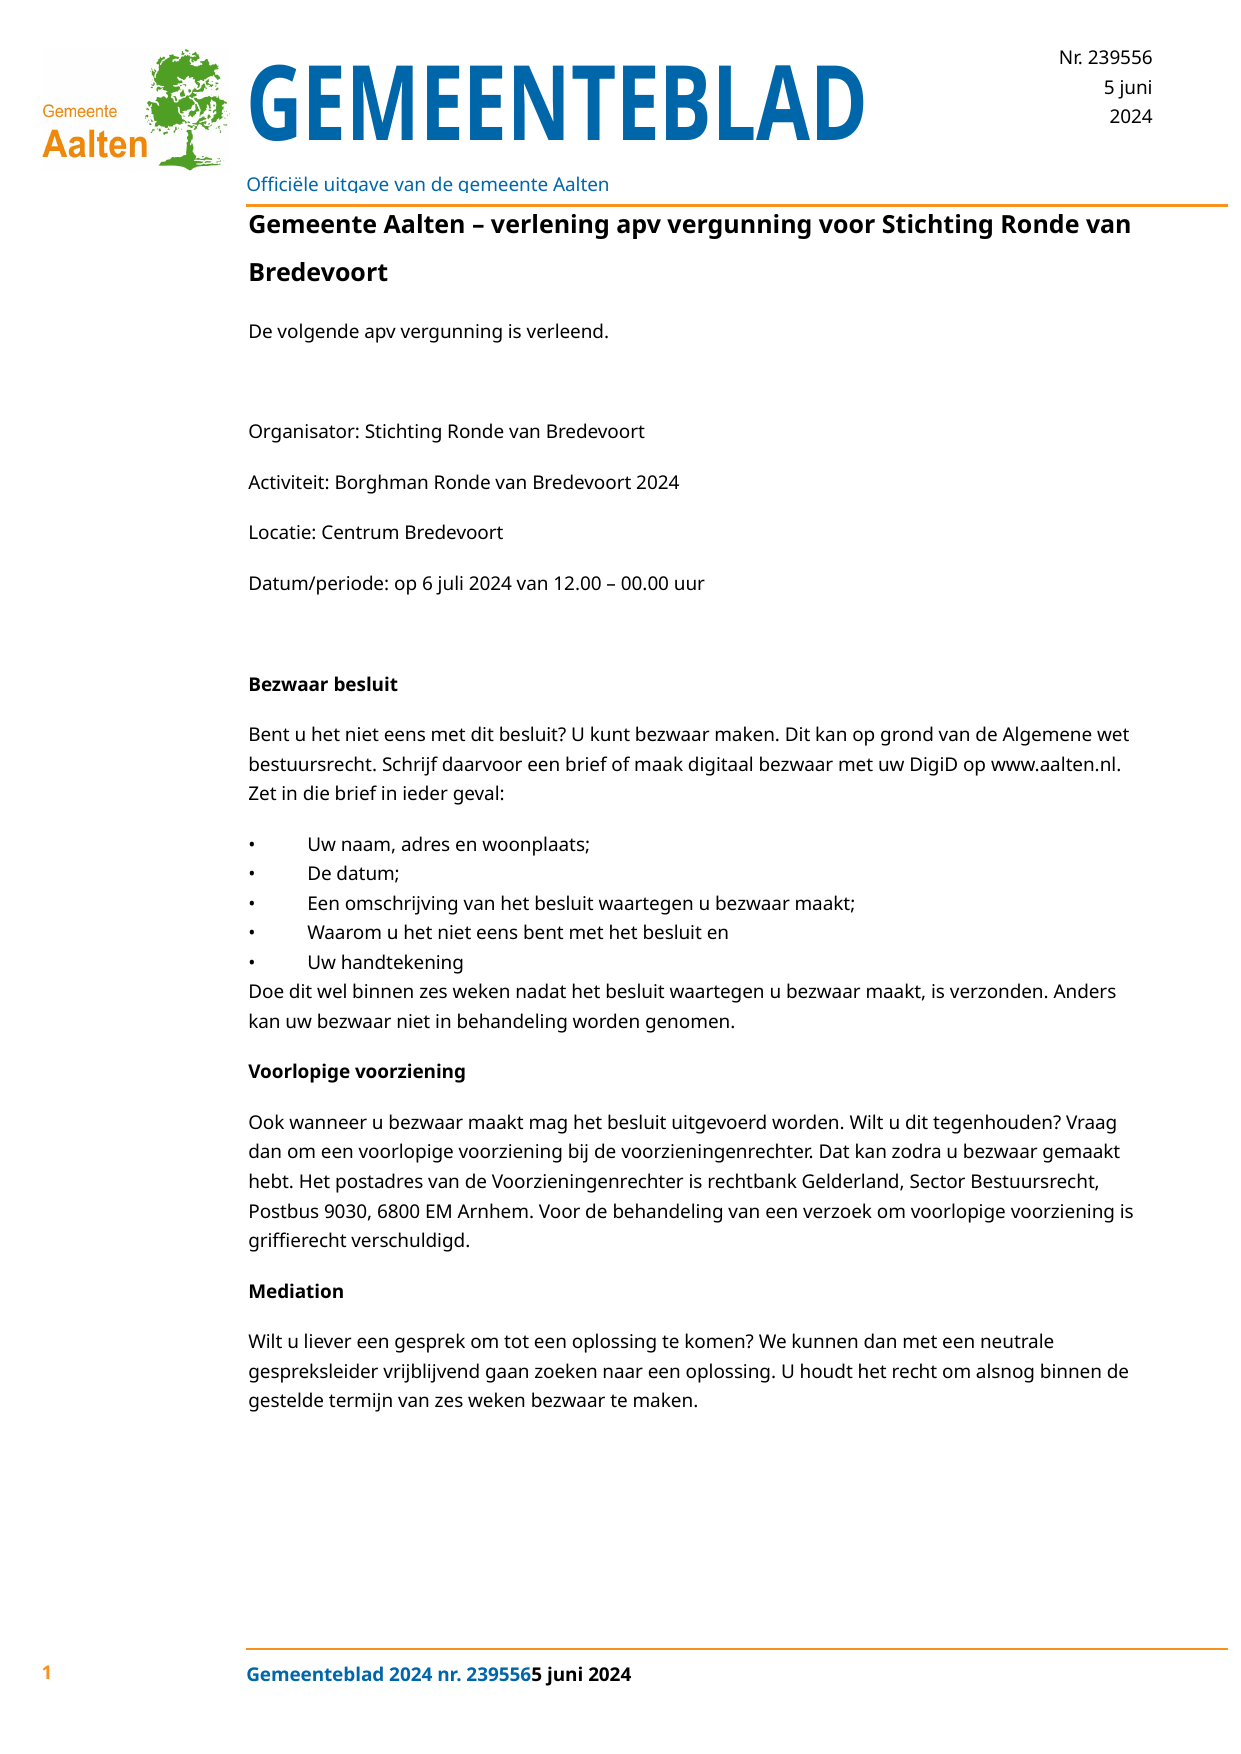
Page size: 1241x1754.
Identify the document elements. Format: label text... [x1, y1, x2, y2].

text Mediation [248, 1278, 1152, 1304]
text Activiteit: Borghman Ronde van Bredevoort 2024 [248, 469, 1152, 495]
list Een omschrijving van het besluit waartegen u bezwaar maakt; [248, 890, 1152, 916]
list Uw handtekening [248, 949, 1152, 975]
text Datum/periode: op 6 juli 2024 van 12.00 – 00.00 uur [248, 570, 1152, 596]
text Wilt u liever een gesprek om tot een oplossing te komen? We kunnen dan met een neutrale gespreksleider vrijblijvend gaan zoeken naar een oplossing. U houdt het recht om alsnog binnen de gestelde termijn van zes weken bezwaar te maken. [248, 1328, 1152, 1413]
list Uw naam, adres en woonplaats; [248, 831, 1152, 857]
text Doe dit wel binnen zes weken nadat het besluit waartegen u bezwaar maakt, is verzonden. Anders kan uw bezwaar niet in behandeling worden genomen. [248, 979, 1152, 1034]
list Waarom u het niet eens bent met het besluit en [248, 919, 1152, 945]
text Bent u het niet eens met dit besluit? U kunt bezwaar maken. Dit kan op grond van de Algemene wet bestuursrecht. Schrijf daarvoor een brief of maak digitaal bezwaar met uw DigiD op www.aalten.nl. Zet in die brief in ieder geval: [248, 721, 1152, 806]
text Organisator: Stichting Ronde van Bredevoort [248, 419, 1152, 444]
text Voorlopige voorziening [248, 1059, 1152, 1084]
text Locatie: Centrum Bredevoort [248, 519, 1152, 545]
text Ook wanneer u bezwaar maakt mag het besluit uitgevoerd worden. Wilt u dit tegenhouden? Vraag dan om een voorlopige voorziening bij de voorzieningenrechter. Dat kan zodra u bezwaar gemaakt hebt. Het postadres van de Voorzieningenrechter is rechtbank Gelderland, Sector Bestuursrecht, Postbus 9030, 6800 EM Arnhem. Voor de behandeling van een verzoek om voorlopige voorziening is griffierecht verschuldigd. [248, 1109, 1152, 1253]
text Bezwaar besluit [248, 671, 1152, 697]
text De volgende apv vergunning is verleend. [248, 318, 1152, 344]
picture [41, 47, 231, 172]
list De datum; [248, 860, 1152, 886]
text Gemeente Aalten – verlening apv vergunning voor Stichting Ronde van Bredevoort [248, 207, 1152, 288]
